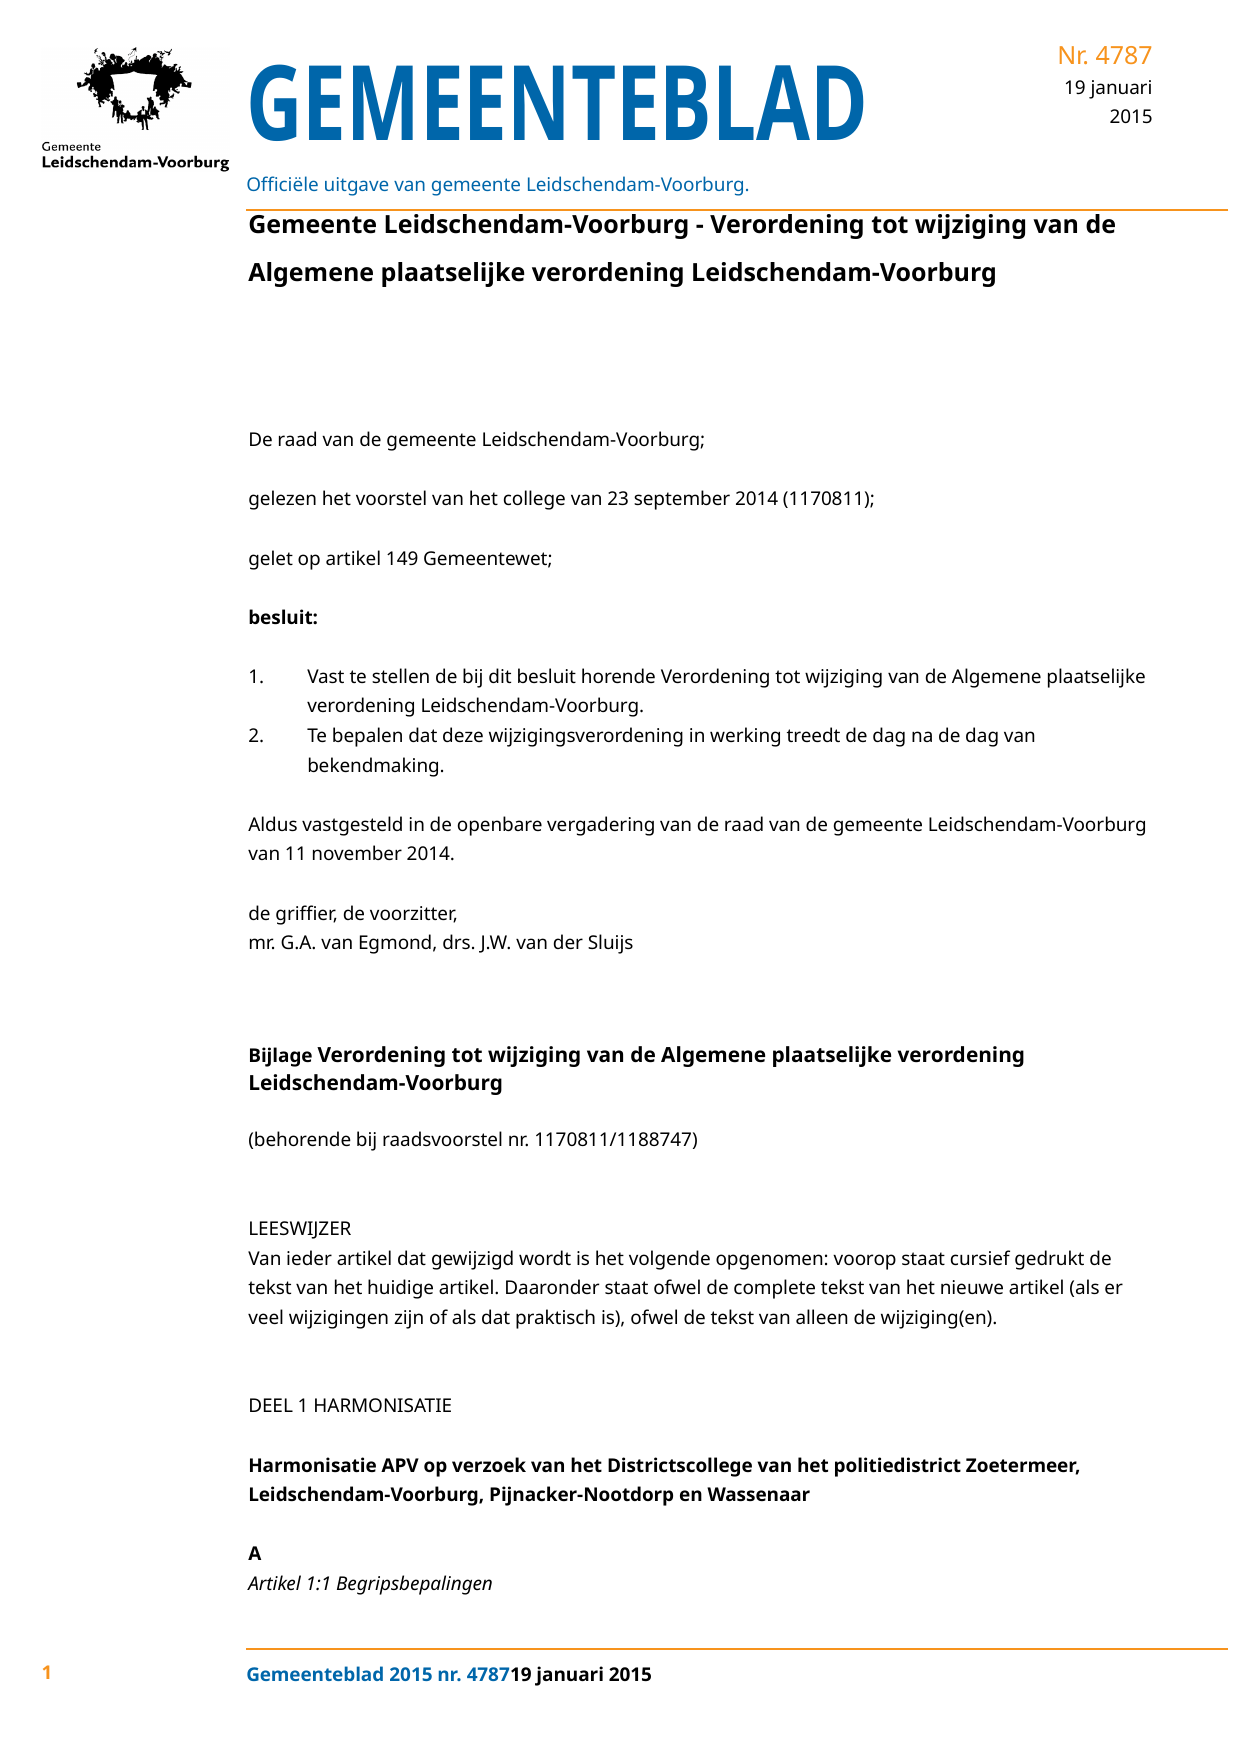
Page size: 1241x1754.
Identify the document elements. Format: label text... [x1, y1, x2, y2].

text mr. G.A. van Egmond, drs. J.W. van der Sluijs [248, 929, 1152, 955]
text Gemeente Leidschendam-Voorburg - Verordening tot wijziging van de Algemene plaatselijke verordening Leidschendam-Voorburg [248, 211, 1152, 288]
text gelezen het voorstel van het college van 23 september 2014 (1170811); [248, 486, 1152, 511]
text Bijlage Verordening tot wijziging van de Algemene plaatselijke verordening Leidschendam-Voorburg [248, 1040, 1152, 1097]
text Harmonisatie APV op verzoek van het Districtscollege van het politiedistrict Zoetermeer, Leidschendam-Voorburg, Pijnacker-Nootdorp en Wassenaar [248, 1452, 1152, 1507]
text (behorende bij raadsvoorstel nr. 1170811/1188747) [248, 1126, 1152, 1152]
text LEESWIJZER [248, 1215, 1152, 1241]
text De raad van de gemeente Leidschendam-Voorburg; [248, 426, 1152, 452]
text besluit: [248, 604, 1152, 629]
list Vast te stellen de bij dit besluit horende Verordening tot wijziging van de Algemene plaatselijke verordening Leidschendam-Voorburg. [248, 663, 1152, 718]
text Aldus vastgesteld in de openbare vergadering van de raad van de gemeente Leidschendam-Voorburg van 11 november 2014. [248, 811, 1152, 866]
text Van ieder artikel dat gewijzigd wordt is het volgende opgenomen: voorop staat cursief gedrukt de tekst van het huidige artikel. Daaronder staat ofwel de complete tekst van het nieuwe artikel (als er veel wijzigingen zijn of als dat praktisch is), ofwel de tekst van alleen de wijziging(en). [248, 1245, 1152, 1329]
text Artikel 1:1 Begripsbepalingen [248, 1570, 1152, 1596]
list Te bepalen dat deze wijzigingsverordening in werking treedt de dag na de dag van bekendmaking. [248, 722, 1152, 777]
text de griffier, de voorzitter, [248, 900, 1152, 925]
text DEEL 1 HARMONISATIE [248, 1393, 1152, 1418]
text A [248, 1541, 1152, 1566]
picture [41, 47, 231, 172]
text gelet op artikel 149 Gemeentewet; [248, 545, 1152, 570]
